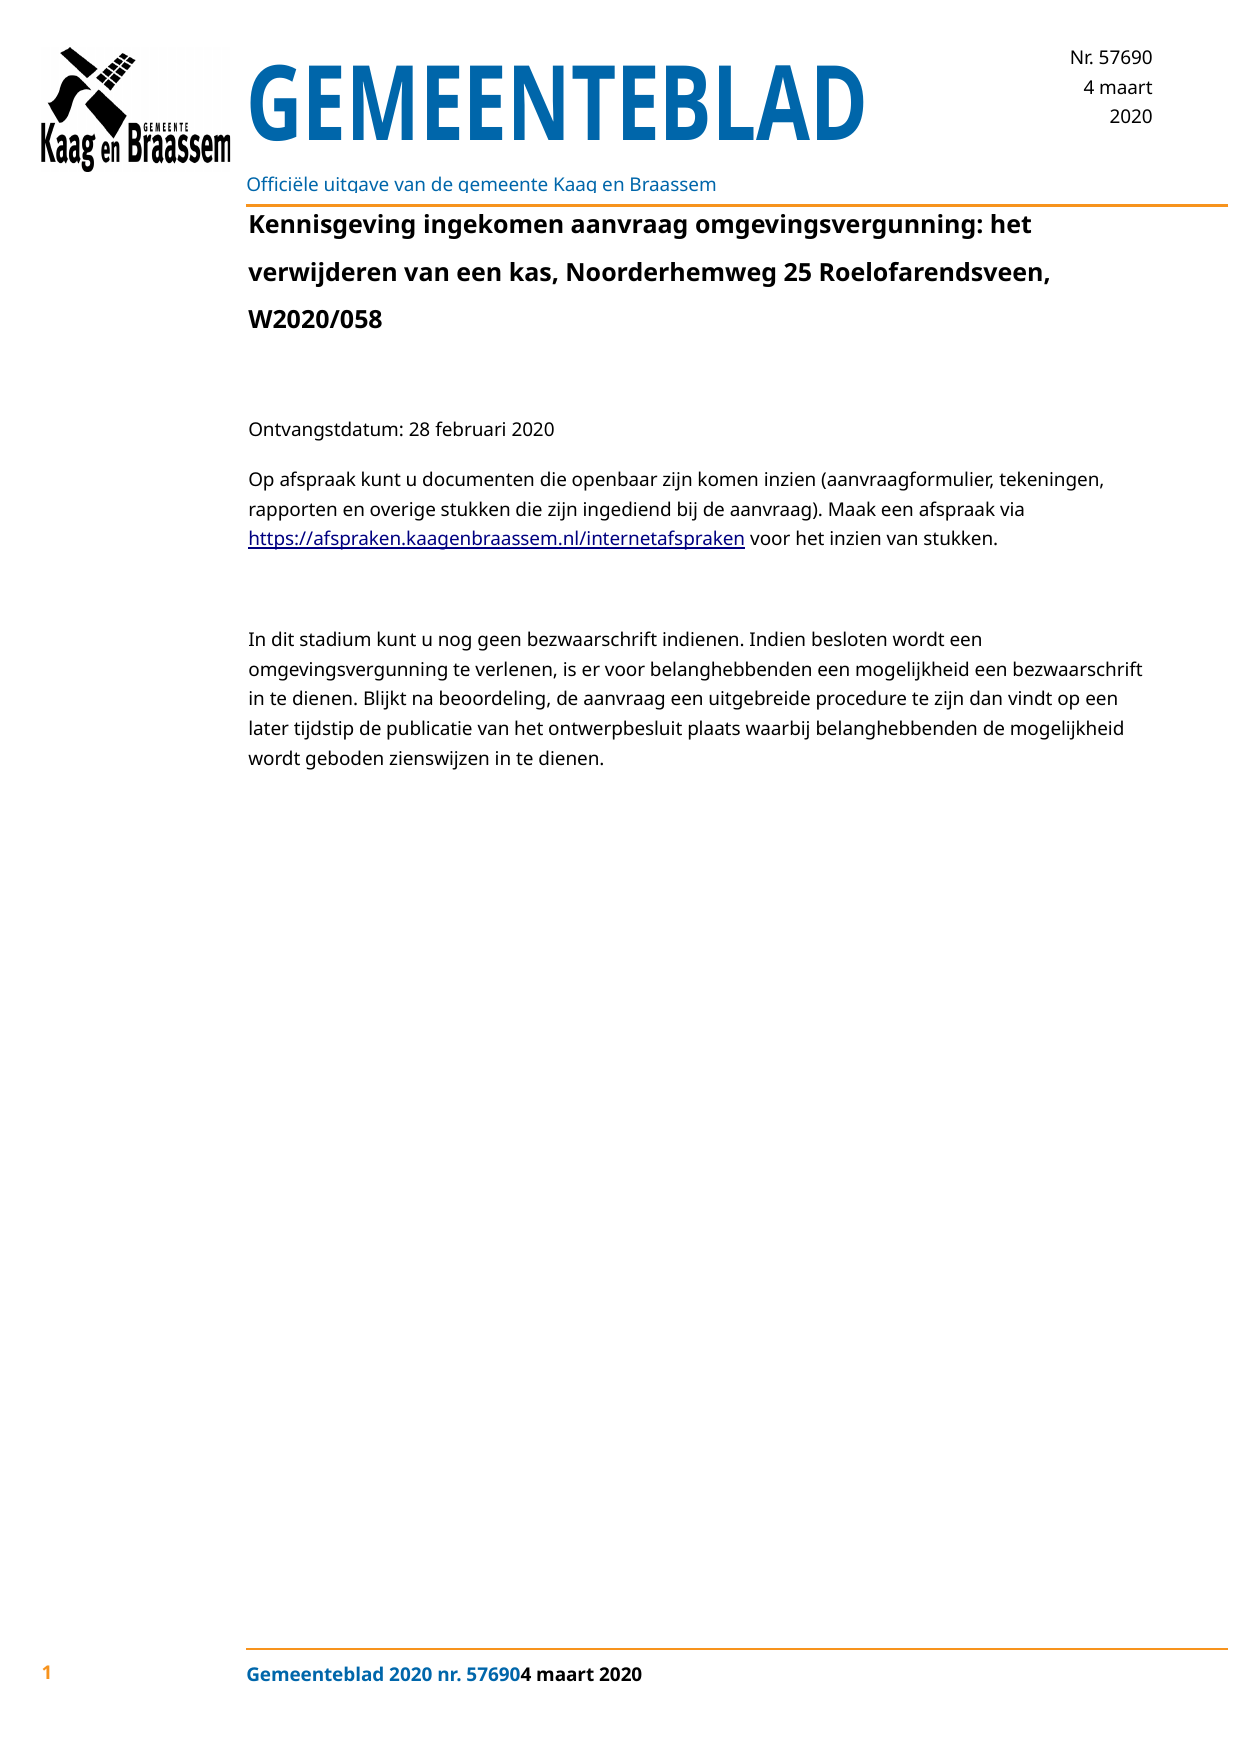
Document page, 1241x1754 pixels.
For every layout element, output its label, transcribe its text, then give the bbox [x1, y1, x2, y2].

text In dit stadium kunt u nog geen bezwaarschrift indienen. Indien besloten wordt een omgevingsvergunning te verlenen, is er voor belanghebbenden een mogelijkheid een bezwaarschrift in te dienen. Blijkt na beoordeling, de aanvraag een uitgebreide procedure te zijn dan vindt op een later tijdstip de publicatie van het ontwerpbesluit plaats waarbij belanghebbenden de mogelijkheid wordt geboden zienswijzen in te dienen. [248, 626, 1152, 770]
text Ontvangstdatum: 28 februari 2020 [248, 416, 1152, 442]
text Op afspraak kunt u documenten die openbaar zijn komen inzien (aanvraagformulier, tekeningen, rapporten en overige stukken die zijn ingediend bij de aanvraag). Maak een afspraak via https://afspraken.kaagenbraassem.nl/internetafspraken voor het inzien van stukken. [248, 466, 1152, 551]
text Kennisgeving ingekomen aanvraag omgevingsvergunning: het verwijderen van een kas, Noorderhemweg 25 Roelofarendsveen, W2020/058 [248, 207, 1152, 336]
picture [41, 47, 231, 172]
